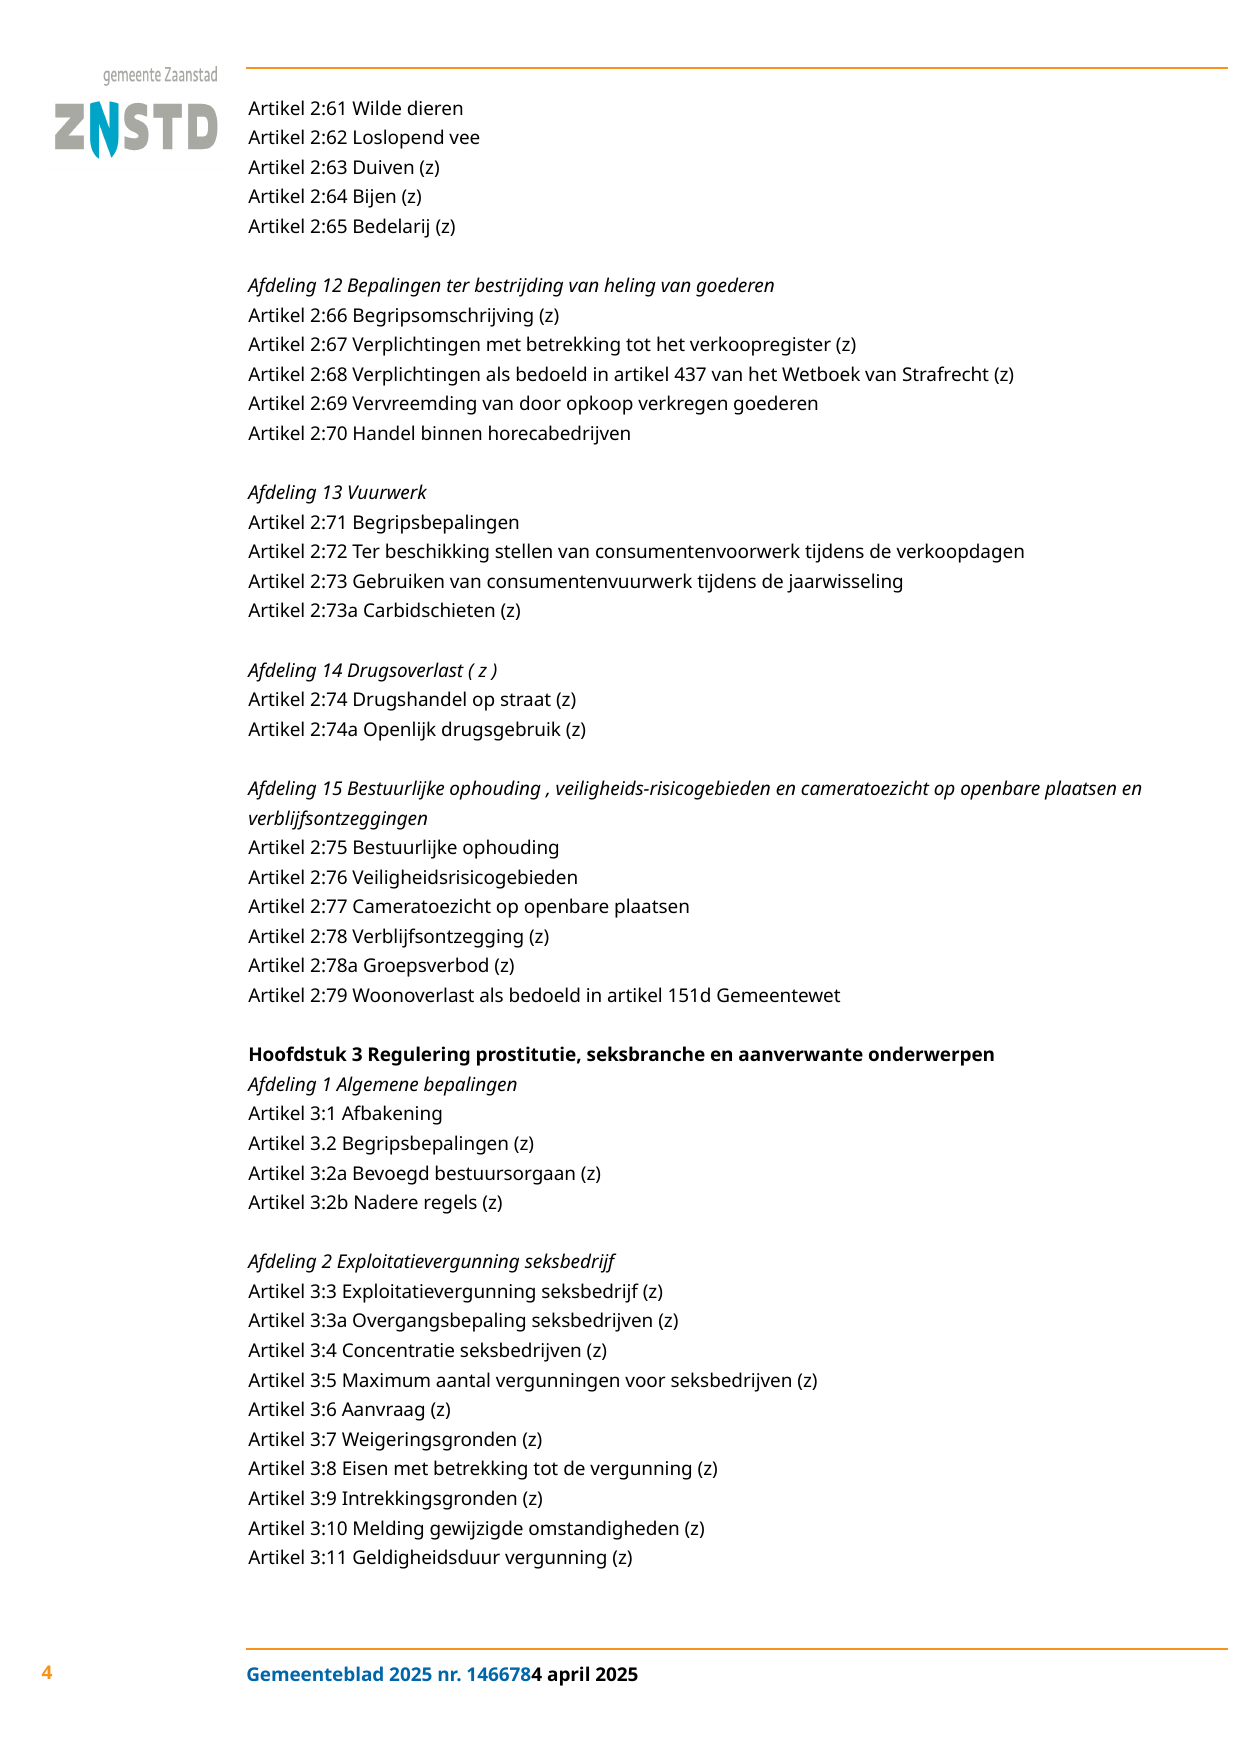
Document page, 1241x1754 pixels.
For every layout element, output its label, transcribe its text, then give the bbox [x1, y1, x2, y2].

text Artikel 2:73 Gebruiken van consumentenvuurwerk tijdens de jaarwisseling [248, 568, 1152, 594]
text Artikel 3:5 Maximum aantal vergunningen voor seksbedrijven (z) [248, 1367, 1152, 1393]
text Artikel 2:72 Ter beschikking stellen van consumentenvoorwerk tijdens de verkoopdagen [248, 538, 1152, 564]
text Artikel 2:71 Begripsbepalingen [248, 509, 1152, 535]
text Artikel 2:66 Begripsomschrijving (z) [248, 302, 1152, 328]
text Artikel 2:68 Verplichtingen als bedoeld in artikel 437 van het Wetboek van Strafrecht (z) [248, 361, 1152, 387]
text Afdeling 14 Drugsoverlast ( z ) [248, 657, 1152, 683]
text Afdeling 2 Exploitatievergunning seksbedrijf [248, 1248, 1152, 1274]
text Artikel 3:11 Geldigheidsduur vergunning (z) [248, 1544, 1152, 1570]
text Hoofdstuk 3 Regulering prostitutie, seksbranche en aanverwante onderwerpen [248, 1041, 1152, 1067]
text Artikel 2:67 Verplichtingen met betrekking tot het verkoopregister (z) [248, 331, 1152, 357]
text Artikel 3:6 Aanvraag (z) [248, 1396, 1152, 1422]
text Artikel 2:65 Bedelarij (z) [248, 213, 1152, 239]
text Afdeling 12 Bepalingen ter bestrijding van heling van goederen [248, 272, 1152, 298]
text Artikel 3:7 Weigeringsgronden (z) [248, 1426, 1152, 1452]
text Artikel 2:64 Bijen (z) [248, 183, 1152, 209]
text Artikel 2:61 Wilde dieren [248, 95, 1152, 121]
text Artikel 3:9 Intrekkingsgronden (z) [248, 1485, 1152, 1511]
text Artikel 3:3a Overgangsbepaling seksbedrijven (z) [248, 1308, 1152, 1333]
text Artikel 2:78a Groepsverbod (z) [248, 953, 1152, 978]
text Artikel 3:2a Bevoegd bestuursorgaan (z) [248, 1160, 1152, 1186]
text Artikel 2:74a Openlijk drugsgebruik (z) [248, 716, 1152, 742]
text Artikel 3.2 Begripsbepalingen (z) [248, 1130, 1152, 1156]
text Artikel 3:4 Concentratie seksbedrijven (z) [248, 1337, 1152, 1363]
text Artikel 2:75 Bestuurlijke ophouding [248, 834, 1152, 860]
text Afdeling 13 Vuurwerk [248, 479, 1152, 505]
text Artikel 2:79 Woonoverlast als bedoeld in artikel 151d Gemeentewet [248, 982, 1152, 1008]
text Artikel 2:76 Veiligheidsrisicogebieden [248, 864, 1152, 890]
text Artikel 2:73a Carbidschieten (z) [248, 598, 1152, 623]
text Artikel 2:69 Vervreemding van door opkoop verkregen goederen [248, 391, 1152, 416]
text Artikel 2:74 Drugshandel op straat (z) [248, 686, 1152, 712]
text Artikel 2:62 Loslopend vee [248, 124, 1152, 150]
text Artikel 3:8 Eisen met betrekking tot de vergunning (z) [248, 1456, 1152, 1481]
text Artikel 3:2b Nadere regels (z) [248, 1189, 1152, 1215]
text Afdeling 1 Algemene bepalingen [248, 1071, 1152, 1097]
picture [41, 47, 231, 172]
text Artikel 3:1 Afbakening [248, 1101, 1152, 1126]
text Artikel 2:77 Cameratoezicht op openbare plaatsen [248, 893, 1152, 919]
text Artikel 3:10 Melding gewijzigde omstandigheden (z) [248, 1515, 1152, 1541]
text Artikel 3:3 Exploitatievergunning seksbedrijf (z) [248, 1278, 1152, 1304]
text Afdeling 15 Bestuurlijke ophouding , veiligheids-risicogebieden en cameratoezicht op openbare plaatsen en verblijfsontzeggingen [248, 775, 1152, 831]
text Artikel 2:78 Verblijfsontzegging (z) [248, 923, 1152, 949]
text Artikel 2:70 Handel binnen horecabedrijven [248, 420, 1152, 446]
text Artikel 2:63 Duiven (z) [248, 154, 1152, 180]
